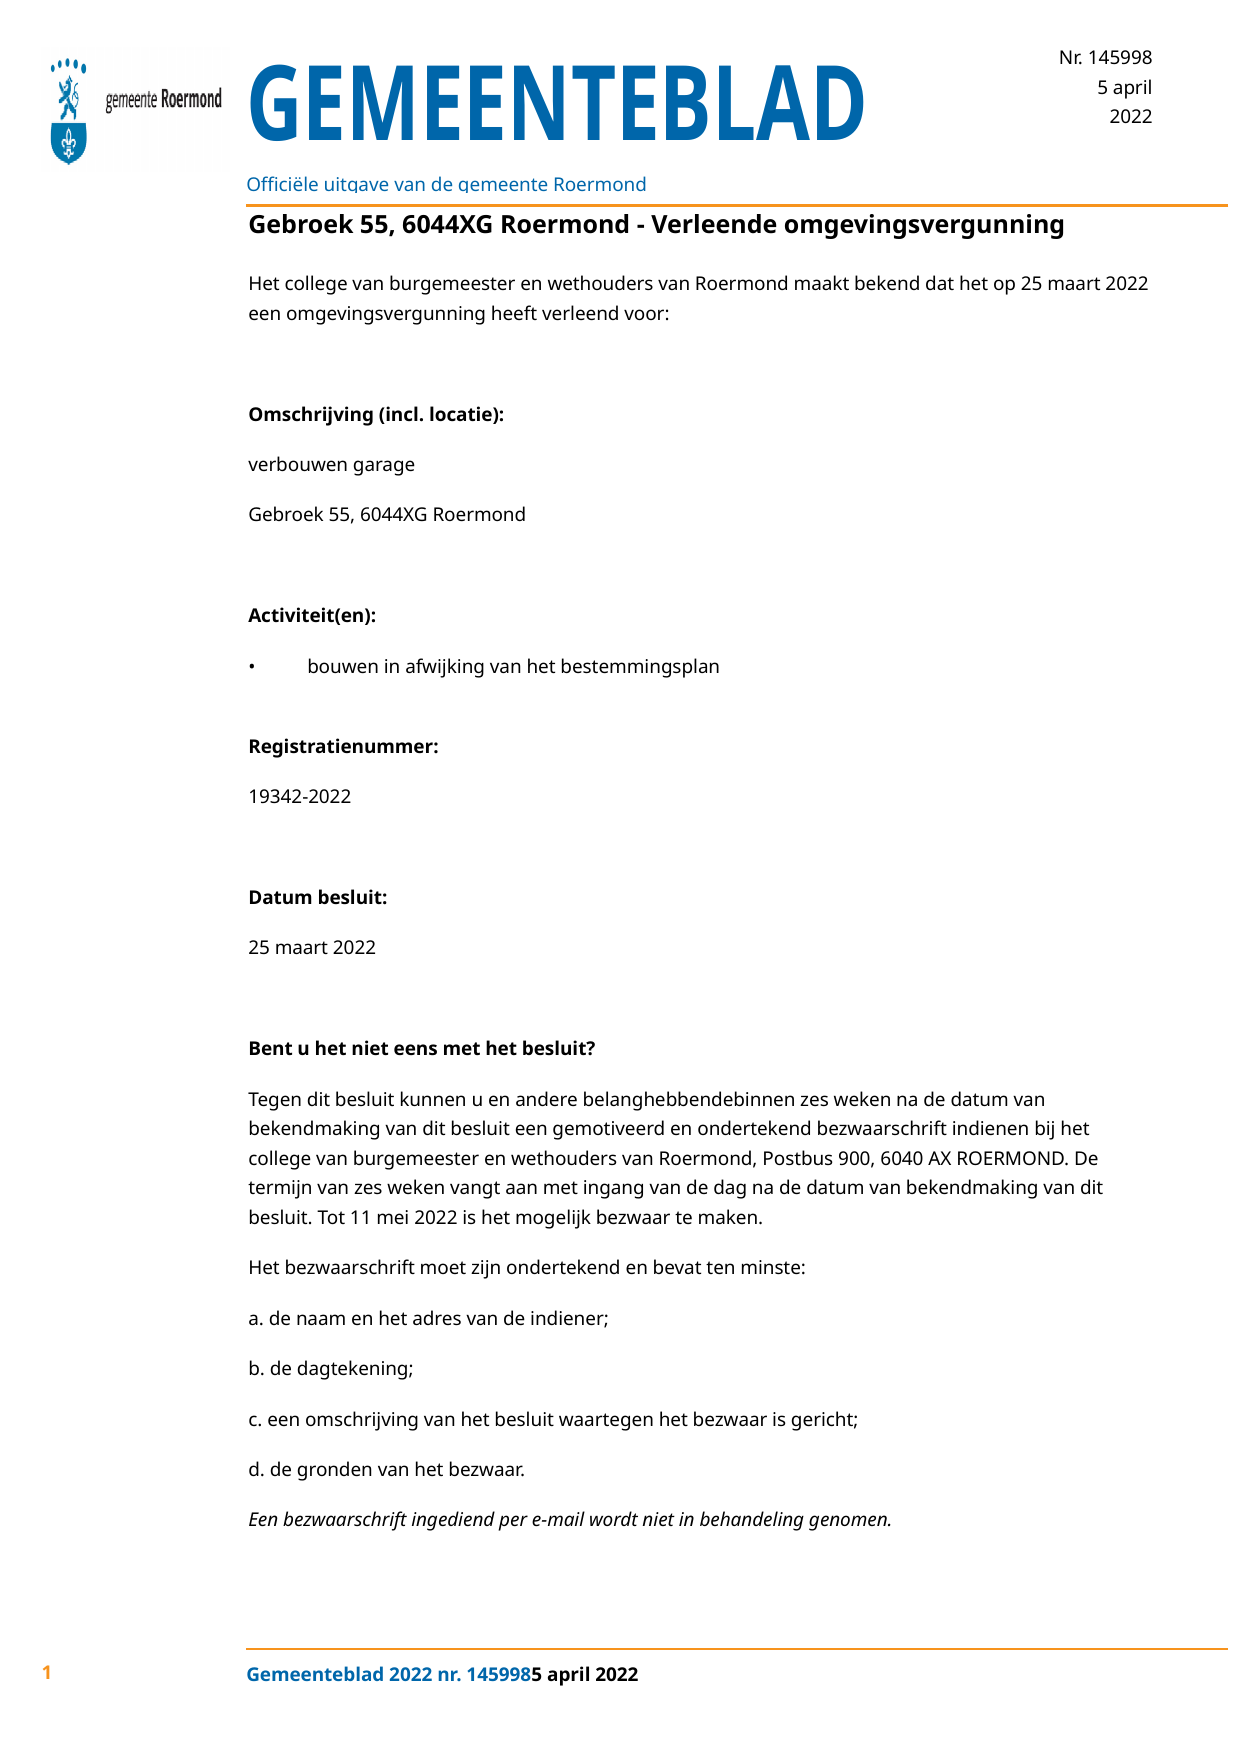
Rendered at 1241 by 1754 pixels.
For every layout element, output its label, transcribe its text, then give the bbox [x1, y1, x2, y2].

text Gebroek 55, 6044XG Roermond - Verleende omgevingsvergunning [248, 207, 1152, 241]
text Een bezwaarschrift ingediend per e-mail wordt niet in behandeling genomen. [248, 1507, 1152, 1532]
text d. de gronden van het bezwaar. [248, 1456, 1152, 1482]
text Bent u het niet eens met het besluit? [248, 1035, 1152, 1061]
text Het college van burgemeester en wethouders van Roermond maakt bekend dat het op 25 maart 2022 een omgevingsvergunning heeft verleend voor: [248, 270, 1152, 326]
text Gebroek 55, 6044XG Roermond [248, 502, 1152, 527]
text Datum besluit: [248, 884, 1152, 910]
text Tegen dit besluit kunnen u en andere belanghebbendebinnen zes weken na de datum van bekendmaking van dit besluit een gemotiveerd en ondertekend bezwaarschrift indienen bij het college van burgemeester en wethouders van Roermond, Postbus 900, 6040 AX ROERMOND. De termijn van zes weken vangt aan met ingang van de dag na de datum van bekendmaking van dit besluit. Tot 11 mei 2022 is het mogelijk bezwaar te maken. [248, 1086, 1152, 1230]
text Activiteit(en): [248, 602, 1152, 628]
text verbouwen garage [248, 451, 1152, 477]
text Registratienummer: [248, 733, 1152, 758]
text a. de naam en het adres van de indiener; [248, 1305, 1152, 1331]
text 19342-2022 [248, 783, 1152, 809]
text b. de dagtekening; [248, 1355, 1152, 1381]
list bouwen in afwijking van het bestemmingsplan [248, 653, 1152, 678]
text Het bezwaarschrift moet zijn ondertekend en bevat ten minste: [248, 1254, 1152, 1280]
picture [41, 47, 231, 172]
text 25 maart 2022 [248, 934, 1152, 960]
text Omschrijving (incl. locatie): [248, 401, 1152, 426]
text c. een omschrijving van het besluit waartegen het bezwaar is gericht; [248, 1406, 1152, 1431]
